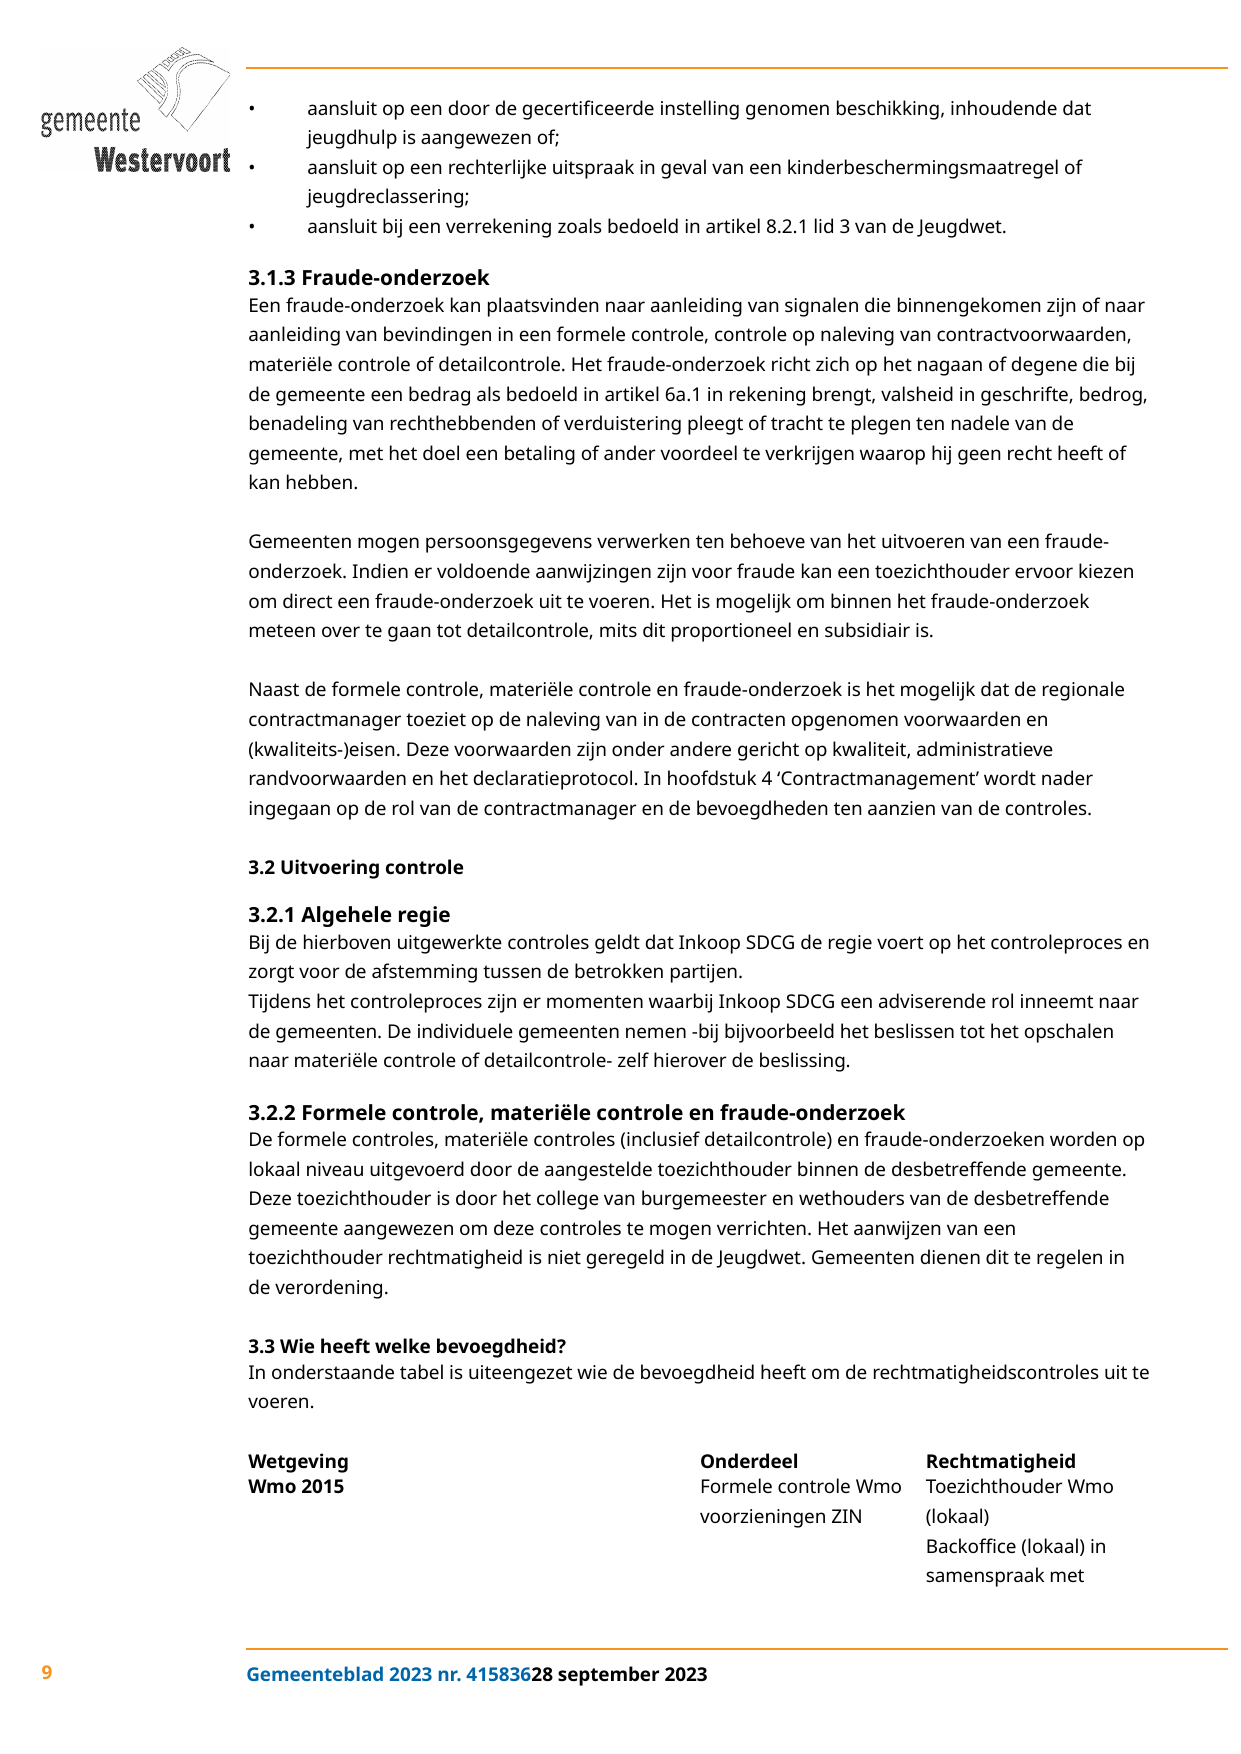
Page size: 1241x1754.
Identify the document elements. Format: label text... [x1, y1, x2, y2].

text 3.2.2 Formele controle, materiële controle en fraude-onderzoek [248, 1098, 1152, 1126]
table_cell Toezichthouder Wmo (lokaal) Backoffice (lokaal) in samenspraak met [926, 1474, 1152, 1588]
text 3.2 Uitvoering controle [248, 854, 1152, 880]
text 3.3 Wie heeft welke bevoegdheid? [248, 1333, 1152, 1359]
text Gemeenten mogen persoonsgegevens verwerken ten behoeve van het uitvoeren van een fraude-onderzoek. Indien er voldoende aanwijzingen zijn voor fraude kan een toezichthouder ervoor kiezen om direct een fraude-onderzoek uit te voeren. Het is mogelijk om binnen het fraude-onderzoek meteen over te gaan tot detailcontrole, mits dit proportioneel en subsidiair is. [248, 529, 1152, 643]
list aansluit op een door de gecertificeerde instelling genomen beschikking, inhoudende dat jeugdhulp is aangewezen of; [248, 95, 1152, 150]
table_header Onderdeel [700, 1448, 926, 1474]
text Bij de hierboven uitgewerkte controles geldt dat Inkoop SDCG de regie voert op het controleproces en zorgt voor de afstemming tussen de betrokken partijen. [248, 929, 1152, 984]
text Naast de formele controle, materiële controle en fraude-onderzoek is het mogelijk dat de regionale contractmanager toeziet op de naleving van in de contracten opgenomen voorwaarden en (kwaliteits-)eisen. Deze voorwaarden zijn onder andere gericht op kwaliteit, administratieve randvoorwaarden en het declaratieprotocol. In hoofdstuk 4 ‘Contractmanagement’ wordt nader ingegaan op de rol van de contractmanager en de bevoegdheden ten aanzien van de controles. [248, 677, 1152, 821]
text 3.1.3 Fraude-onderzoek [248, 263, 1152, 292]
table_header Rechtmatigheid [926, 1448, 1152, 1474]
list aansluit op een rechterlijke uitspraak in geval van een kinderbeschermingsmaatregel of jeugdreclassering; [248, 154, 1152, 209]
text In onderstaande tabel is uiteengezet wie de bevoegdheid heeft om de rechtmatigheidscontroles uit te voeren. [248, 1359, 1152, 1414]
table_cell Formele controle Wmo voorzieningen ZIN [700, 1474, 926, 1588]
text Tijdens het controleproces zijn er momenten waarbij Inkoop SDCG een adviserende rol inneemt naar de gemeenten. De individuele gemeenten nemen -bij bijvoorbeeld het beslissen tot het opschalen naar materiële controle of detailcontrole- zelf hierover de beslissing. [248, 988, 1152, 1073]
list aansluit bij een verrekening zoals bedoeld in artikel 8.2.1 lid 3 van de Jeugdwet. [248, 213, 1152, 239]
table_header Wetgeving [248, 1448, 700, 1474]
text 3.2.1 Algehele regie [248, 901, 1152, 929]
text Een fraude-onderzoek kan plaatsvinden naar aanleiding van signalen die binnengekomen zijn of naar aanleiding van bevindingen in een formele controle, controle op naleving van contractvoorwaarden, materiële controle of detailcontrole. Het fraude-onderzoek richt zich op het nagaan of degene die bij de gemeente een bedrag als bedoeld in artikel 6a.1 in rekening brengt, valsheid in geschrifte, bedrog, benadeling van rechthebbenden of verduistering pleegt of tracht te plegen ten nadele van de gemeente, met het doel een betaling of ander voordeel te verkrijgen waarop hij geen recht heeft of kan hebben. [248, 292, 1152, 495]
text De formele controles, materiële controles (inclusief detailcontrole) en fraude-onderzoeken worden op lokaal niveau uitgevoerd door de aangestelde toezichthouder binnen de desbetreffende gemeente. Deze toezichthouder is door het college van burgemeester en wethouders van de desbetreffende gemeente aangewezen om deze controles te mogen verrichten. Het aanwijzen van een toezichthouder rechtmatigheid is niet geregeld in de Jeugdwet. Gemeenten dienen dit te regelen in de verordening. [248, 1126, 1152, 1300]
table_cell Wmo 2015 [248, 1474, 700, 1588]
picture [41, 47, 231, 172]
